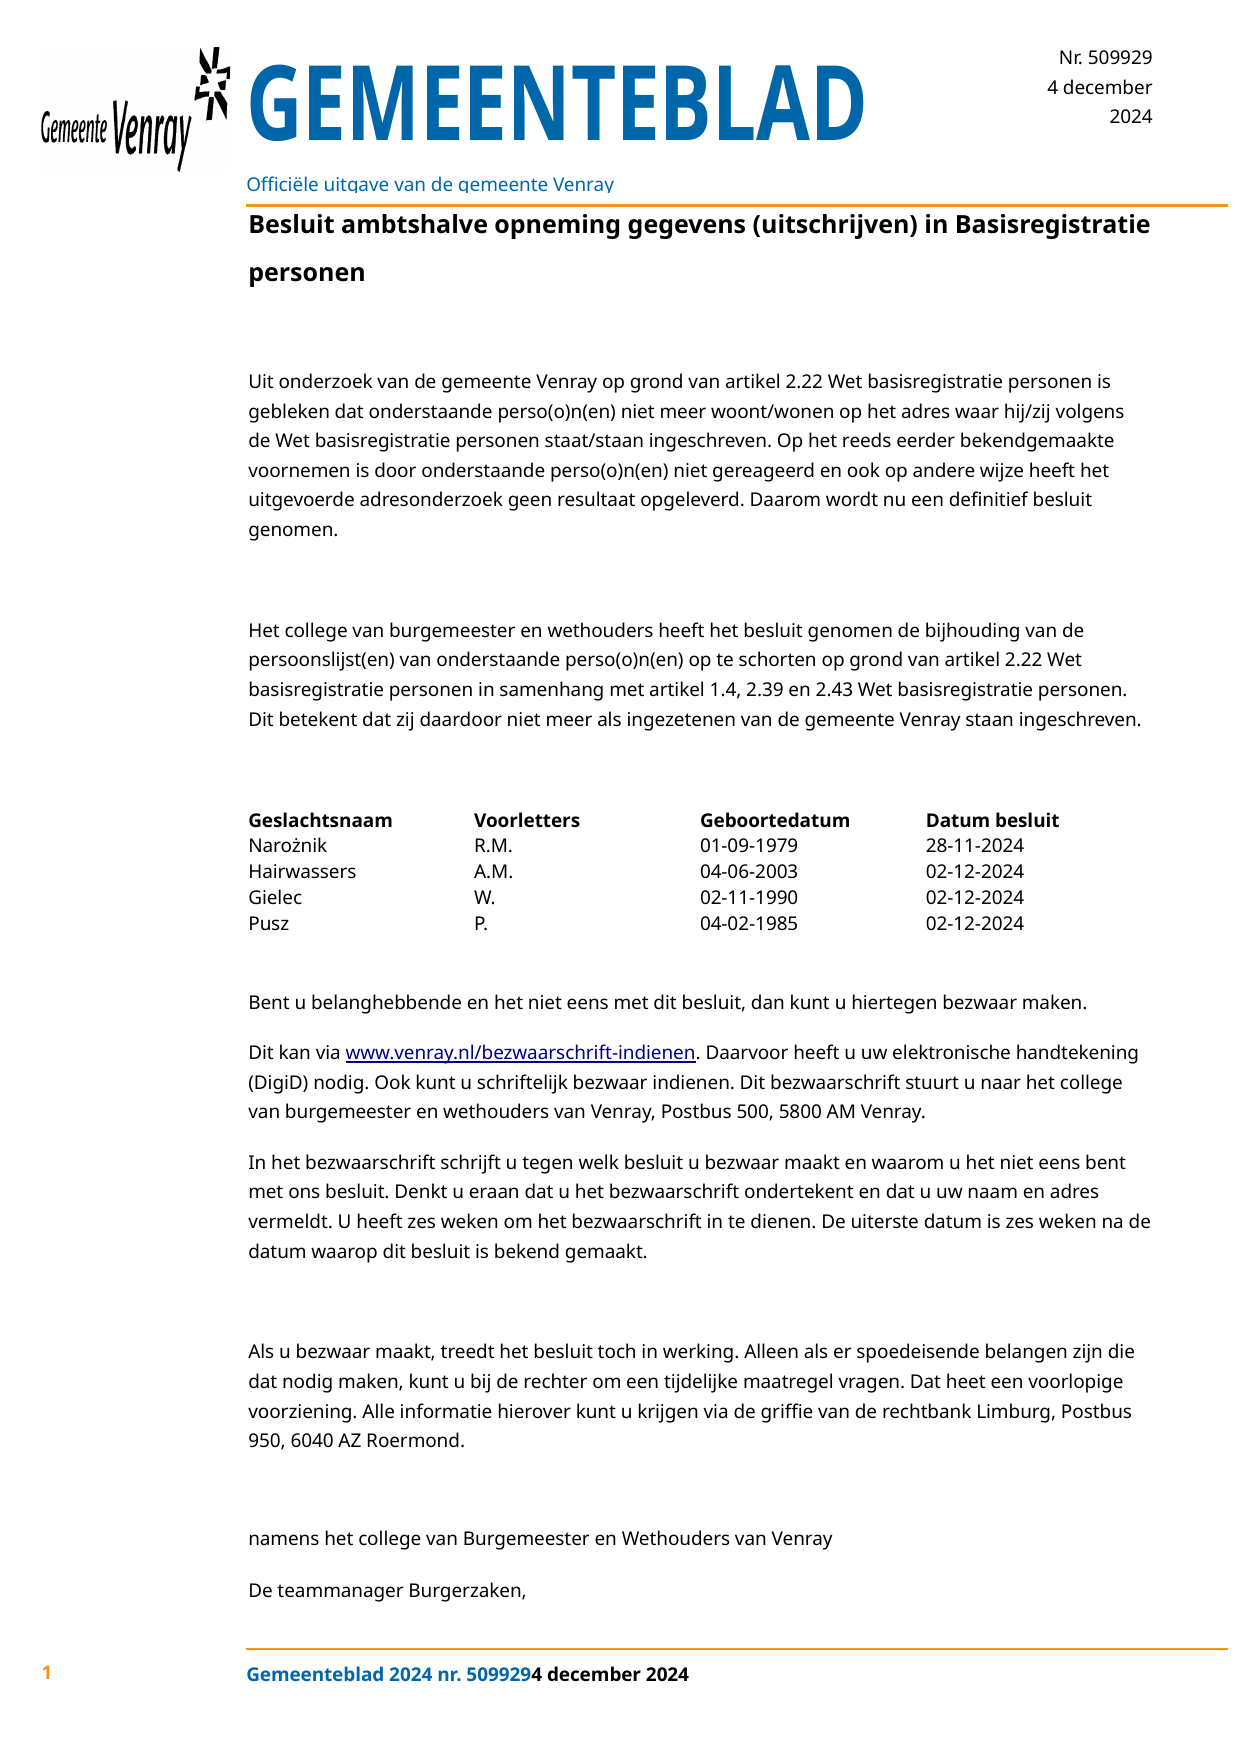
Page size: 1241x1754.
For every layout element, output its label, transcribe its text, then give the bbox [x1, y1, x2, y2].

table_cell Hairwassers [248, 858, 474, 884]
table_cell 02-11-1990 [700, 884, 926, 910]
table_cell W. [474, 884, 700, 910]
table_cell A.M. [474, 858, 700, 884]
table_cell 01-09-1979 [700, 833, 926, 858]
text In het bezwaarschrift schrijft u tegen welk besluit u bezwaar maakt en waarom u het niet eens bent met ons besluit. Denkt u eraan dat u het bezwaarschrift ondertekent en dat u uw naam en adres vermeldt. U heeft zes weken om het bezwaarschrift in te dienen. De uiterste datum is zes weken na de datum waarop dit besluit is bekend gemaakt. [248, 1149, 1152, 1263]
text Als u bezwaar maakt, treedt het besluit toch in werking. Alleen als er spoedeisende belangen zijn die dat nodig maken, kunt u bij de rechter om een tijdelijke maatregel vragen. Dat heet een voorlopige voorziening. Alle informatie hierover kunt u krijgen via de griffie van de rechtbank Limburg, Postbus 950, 6040 AZ Roermond. [248, 1339, 1152, 1453]
table_header Geboortedatum [700, 807, 926, 832]
text Bent u belanghebbende en het niet eens met dit besluit, dan kunt u hiertegen bezwaar maken. [248, 989, 1152, 1015]
table_header Geslachtsnaam [248, 807, 474, 832]
table_header Voorletters [474, 807, 700, 832]
text Het college van burgemeester en wethouders heeft het besluit genomen de bijhouding van de persoonslijst(en) van onderstaande perso(o)n(en) op te schorten op grond van artikel 2.22 Wet basisregistratie personen in samenhang met artikel 1.4, 2.39 en 2.43 Wet basisregistratie personen. Dit betekent dat zij daardoor niet meer als ingezetenen van de gemeente Venray staan ingeschreven. [248, 617, 1152, 732]
text namens het college van Burgemeester en Wethouders van Venray [248, 1526, 1152, 1551]
table_cell 02-12-2024 [926, 910, 1152, 935]
table_cell 02-12-2024 [926, 858, 1152, 884]
table_cell 04-06-2003 [700, 858, 926, 884]
picture [41, 47, 231, 172]
table_cell 28-11-2024 [926, 833, 1152, 858]
text Uit onderzoek van de gemeente Venray op grond van artikel 2.22 Wet basisregistratie personen is gebleken dat onderstaande perso(o)n(en) niet meer woont/wonen op het adres waar hij/zij volgens de Wet basisregistratie personen staat/staan ingeschreven. Op het reeds eerder bekendgemaakte voornemen is door onderstaande perso(o)n(en) niet gereageerd en ook op andere wijze heeft het uitgevoerde adresonderzoek geen resultaat opgeleverd. Daarom wordt nu een definitief besluit genomen. [248, 368, 1152, 542]
table_cell 02-12-2024 [926, 884, 1152, 910]
text Besluit ambtshalve opneming gegevens (uitschrijven) in Basisregistratie personen [248, 207, 1152, 288]
table_cell P. [474, 910, 700, 935]
table_cell R.M. [474, 833, 700, 858]
text Dit kan via www.venray.nl/bezwaarschrift-indienen. Daarvoor heeft u uw elektronische handtekening (DigiD) nodig. Ook kunt u schriftelijk bezwaar indienen. Dit bezwaarschrift stuurt u naar het college van burgemeester en wethouders van Venray, Postbus 500, 5800 AM Venray. [248, 1039, 1152, 1124]
table_cell Pusz [248, 910, 474, 935]
text De teammanager Burgerzaken, [248, 1577, 1152, 1603]
table_cell Gielec [248, 884, 474, 910]
table_header Datum besluit [926, 807, 1152, 832]
table_cell 04-02-1985 [700, 910, 926, 935]
table_cell Narożnik [248, 833, 474, 858]
